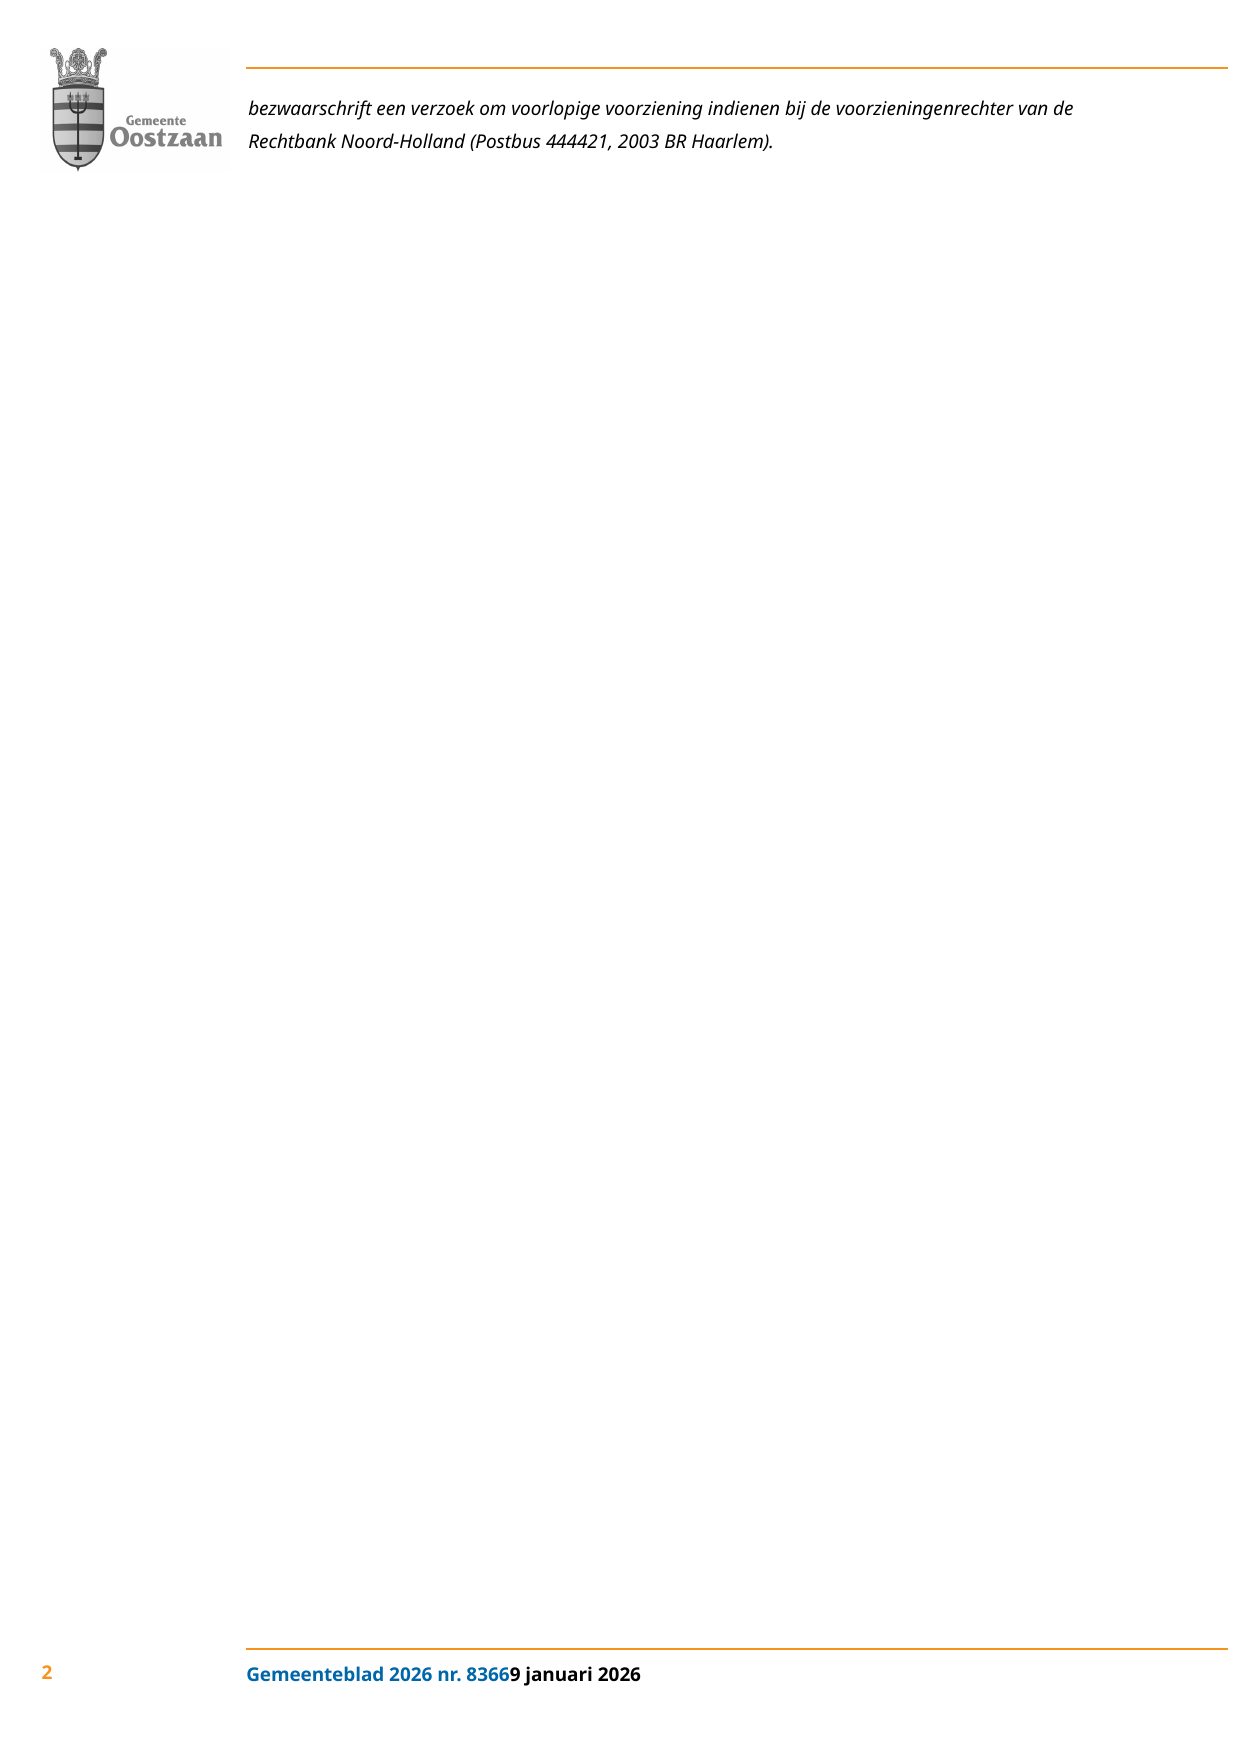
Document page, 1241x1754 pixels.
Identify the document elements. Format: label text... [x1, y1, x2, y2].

picture [41, 47, 231, 172]
text bezwaarschrift een verzoek om voorlopige voorziening indienen bij de voorzieningenrechter van de Rechtbank Noord-Holland (Postbus 444421, 2003 BR Haarlem). [248, 95, 1152, 154]
